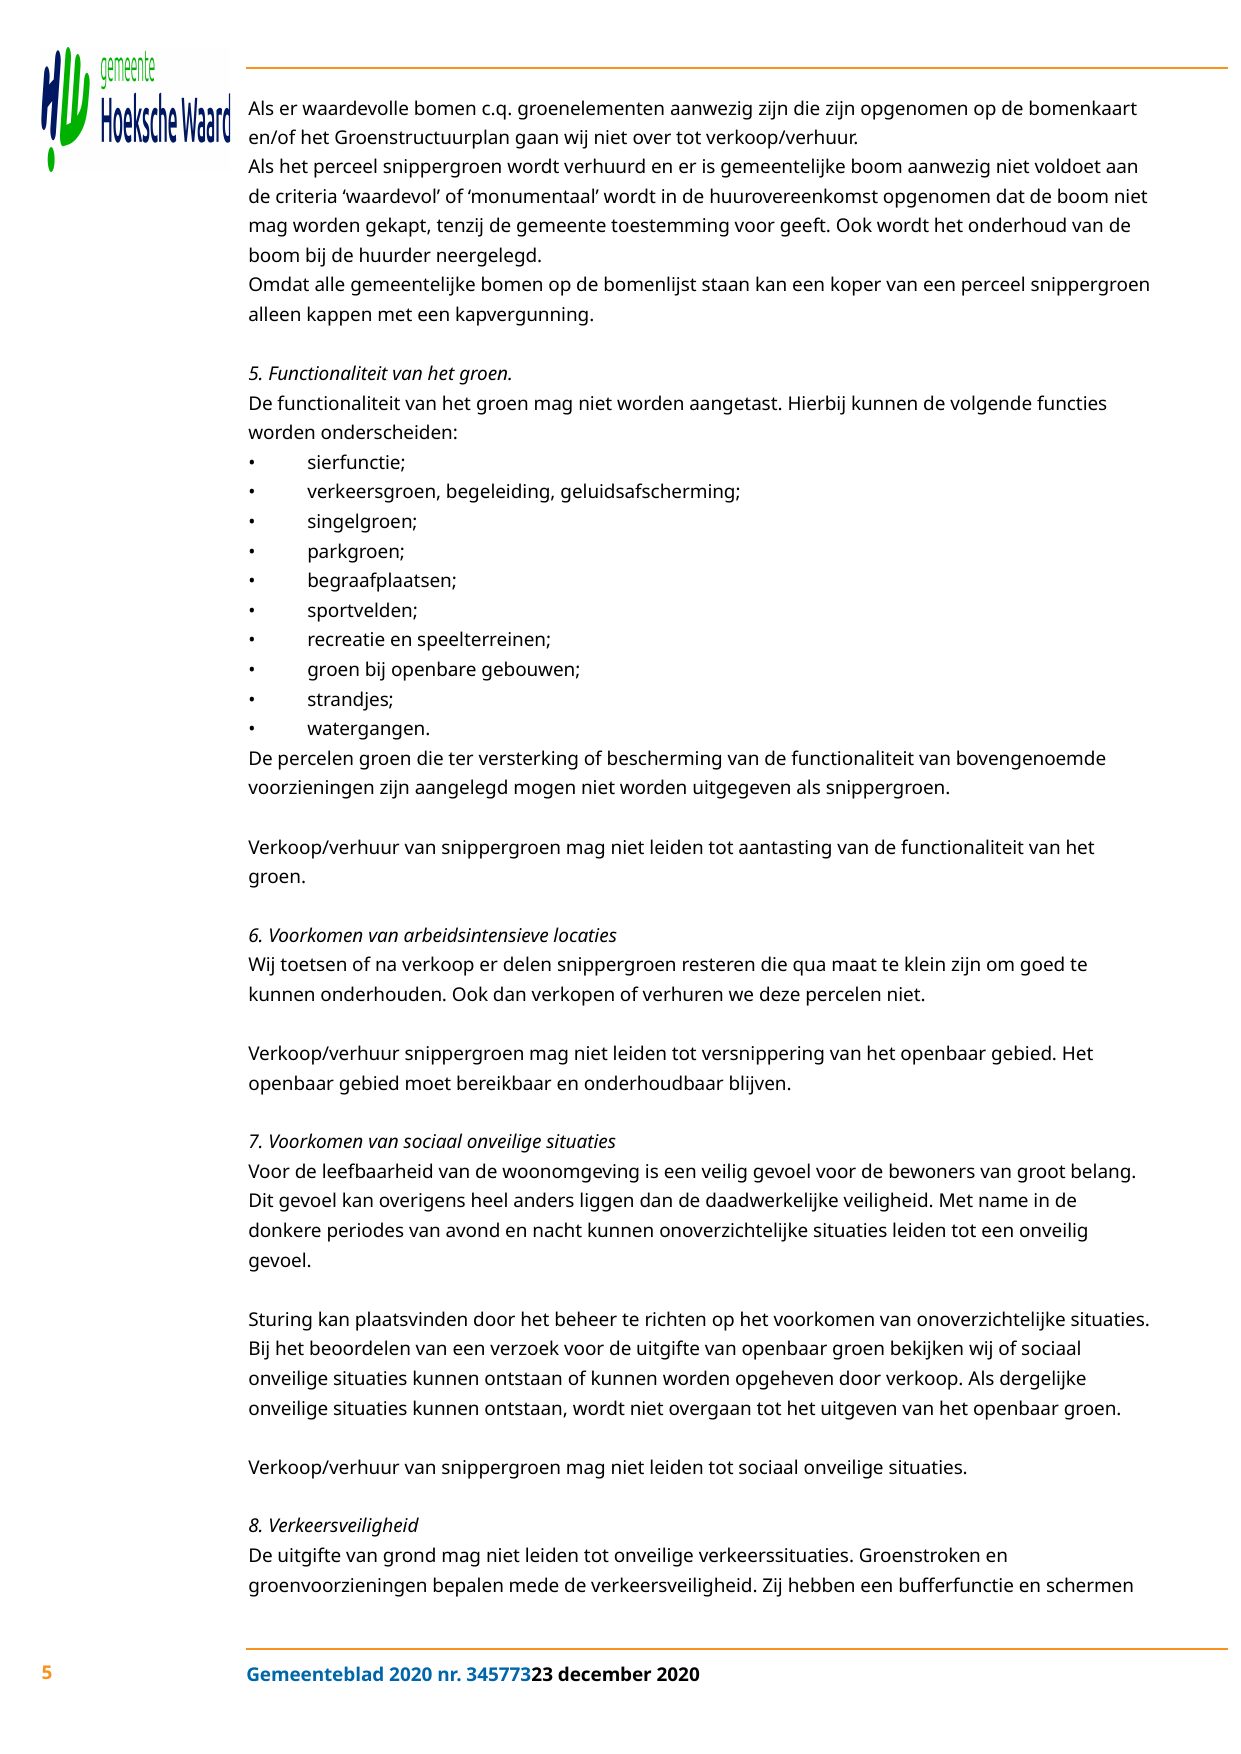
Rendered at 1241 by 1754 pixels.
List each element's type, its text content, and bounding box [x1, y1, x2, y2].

table_header Als er waardevolle bomen c.q. groenelementen aanwezig zijn die zijn opgenomen op de bomenkaart en/of het Groenstructuurplan gaan wij niet over tot verkoop/verhuur. [248, 95, 1152, 150]
table_header Verkoop/verhuur van snippergroen mag niet leiden tot aantasting van de functionaliteit van het groen. [248, 834, 1152, 889]
text Omdat alle gemeentelijke bomen op de bomenlijst staan kan een koper van een perceel snippergroen alleen kappen met een kapvergunning. [248, 272, 1152, 327]
list watergangen. [248, 715, 1152, 741]
list begraafplaatsen; [248, 567, 1152, 593]
list groen bij openbare gebouwen; [248, 656, 1152, 682]
list parkgroen; [248, 538, 1152, 564]
list strandjes; [248, 686, 1152, 712]
text 8. Verkeersveiligheid [248, 1513, 1152, 1538]
text Als het perceel snippergroen wordt verhuurd en er is gemeentelijke boom aanwezig niet voldoet aan de criteria ‘waardevol’ of ‘monumentaal’ wordt in de huurovereenkomst opgenomen dat de boom niet mag worden gekapt, tenzij de gemeente toestemming voor geeft. Ook wordt het onderhoud van de boom bij de huurder neergelegd. [248, 153, 1152, 268]
text De functionaliteit van het groen mag niet worden aangetast. Hierbij kunnen de volgende functies worden onderscheiden: [248, 390, 1152, 445]
table_header Verkoop/verhuur van snippergroen mag niet leiden tot sociaal onveilige situaties. [248, 1454, 1152, 1480]
text De uitgifte van grond mag niet leiden tot onveilige verkeerssituaties. Groenstroken en groenvoorzieningen bepalen mede de verkeersveiligheid. Zij hebben een bufferfunctie en schermen [248, 1542, 1152, 1597]
text De percelen groen die ter versterking of bescherming van de functionaliteit van bovengenoemde voorzieningen zijn aangelegd mogen niet worden uitgegeven als snippergroen. [248, 745, 1152, 800]
text 7. Voorkomen van sociaal onveilige situaties [248, 1128, 1152, 1154]
text Wij toetsen of na verkoop er delen snippergroen resteren die qua maat te klein zijn om goed te kunnen onderhouden. Ook dan verkopen of verhuren we deze percelen niet. [248, 952, 1152, 1007]
text Voor de leefbaarheid van de woonomgeving is een veilig gevoel voor de bewoners van groot belang. Dit gevoel kan overigens heel anders liggen dan de daadwerkelijke veiligheid. Met name in de donkere periodes van avond en nacht kunnen onoverzichtelijke situaties leiden tot een onveilig gevoel. [248, 1158, 1152, 1273]
picture [41, 47, 231, 172]
text Sturing kan plaatsvinden door het beheer te richten op het voorkomen van onoverzichtelijke situaties. Bij het beoordelen van een verzoek voor de uitgifte van openbaar groen bekijken wij of sociaal onveilige situaties kunnen ontstaan of kunnen worden opgeheven door verkoop. Als dergelijke onveilige situaties kunnen ontstaan, wordt niet overgaan tot het uitgeven van het openbaar groen. [248, 1306, 1152, 1421]
text 6. Voorkomen van arbeidsintensieve locaties [248, 922, 1152, 948]
list sierfunctie; [248, 449, 1152, 475]
list sportvelden; [248, 597, 1152, 623]
text 5. Functionaliteit van het groen. [248, 360, 1152, 386]
list verkeersgroen, begeleiding, geluidsafscherming; [248, 479, 1152, 504]
list singelgroen; [248, 508, 1152, 534]
list recreatie en speelterreinen; [248, 627, 1152, 652]
table_header Verkoop/verhuur snippergroen mag niet leiden tot versnippering van het openbaar gebied. Het openbaar gebied moet bereikbaar en onderhoudbaar blijven. [248, 1040, 1152, 1096]
